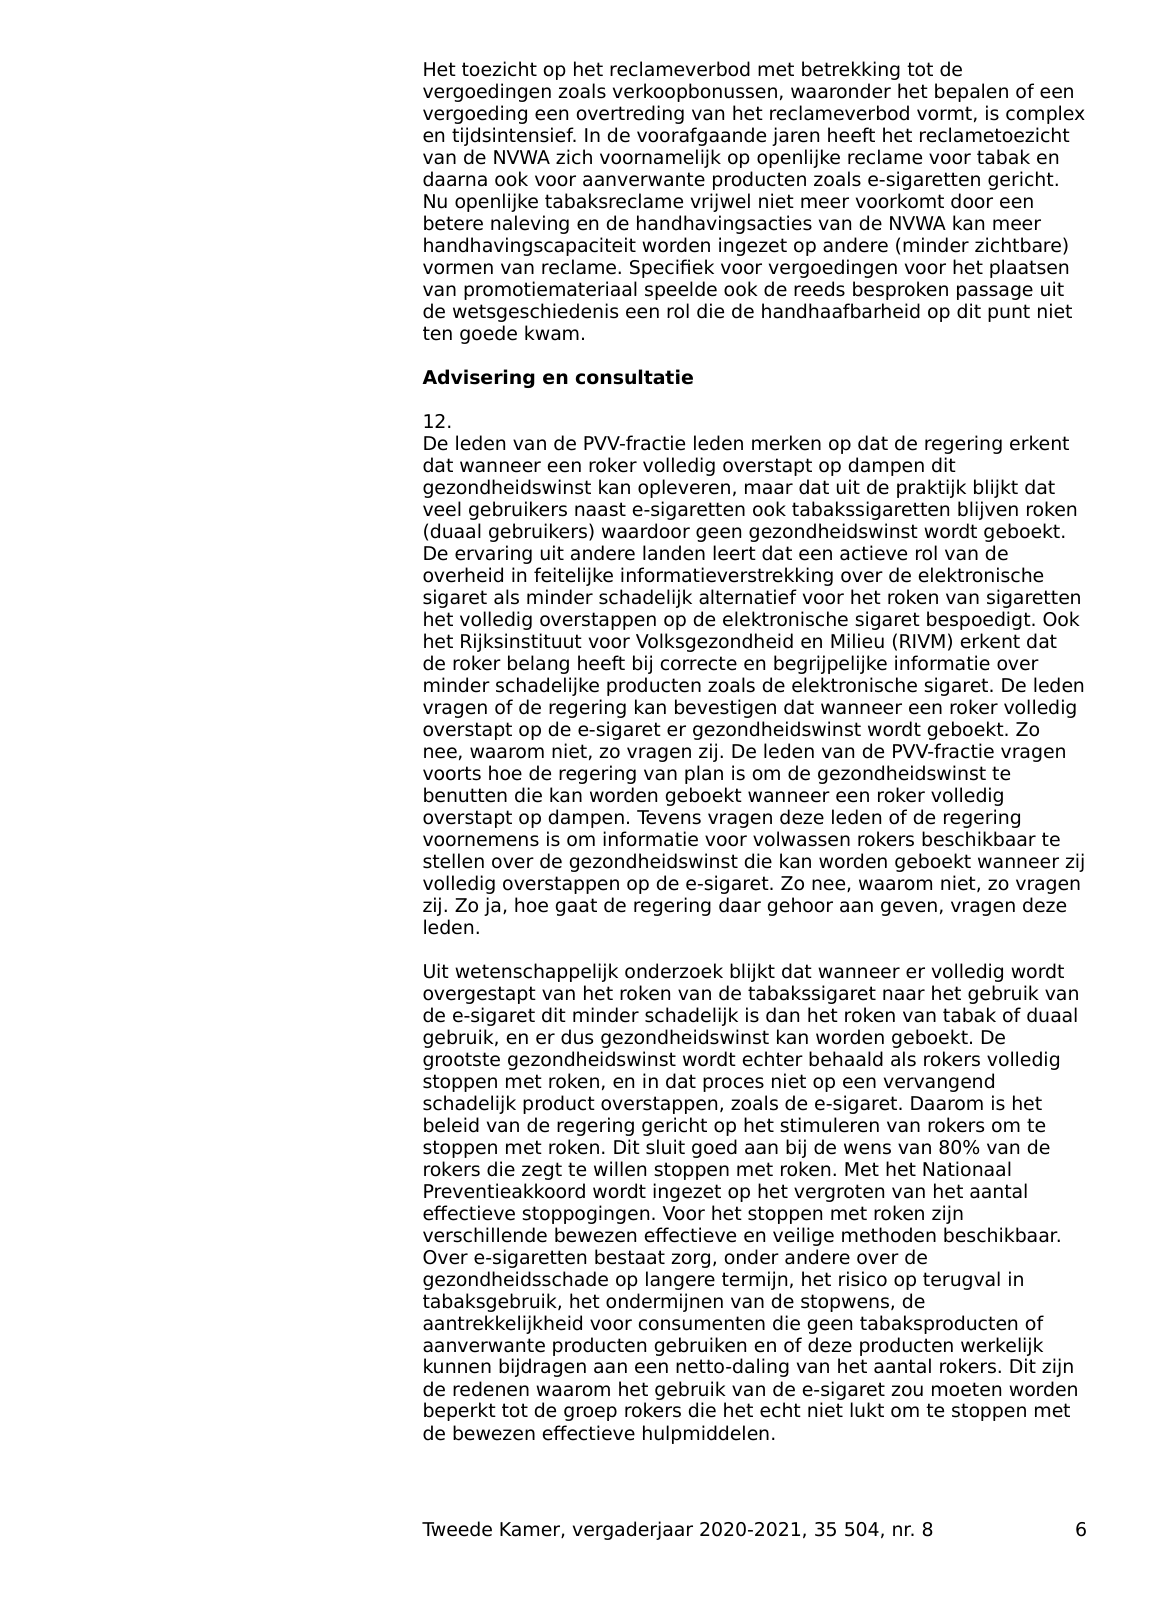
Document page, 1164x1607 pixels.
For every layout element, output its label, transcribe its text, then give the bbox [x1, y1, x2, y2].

text Uit wetenschappelijk onderzoek blijkt dat wanneer er volledig wordt overgestapt van het roken van de tabakssigaret naar het gebruik van de e-sigaret dit minder schadelijk is dan het roken van tabak of duaal gebruik, en er dus gezondheidswinst kan worden geboekt. De grootste gezondheidswinst wordt echter behaald als rokers volledig stoppen met roken, en in dat proces niet op een vervangend schadelijk product overstappen, zoals de e-sigaret. Daarom is het beleid van de regering gericht op het stimuleren van rokers om te stoppen met roken. Dit sluit goed aan bij de wens van 80% van de rokers die zegt te willen stoppen met roken. Met het Nationaal Preventieakkoord wordt ingezet op het vergroten van het aantal effectieve stoppogingen. Voor het stoppen met roken zijn verschillende bewezen effectieve en veilige methoden beschikbaar. Over e-sigaretten bestaat zorg, onder andere over de gezondheidsschade op langere termijn, het risico op terugval in tabaksgebruik, het ondermijnen van de stopwens, de aantrekkelijkheid voor consumenten die geen tabaksproducten of aanverwante producten gebruiken en of deze producten werkelijk kunnen bijdragen aan een netto-daling van het aantal rokers. Dit zijn de redenen waarom het gebruik van de e-sigaret zou moeten worden beperkt tot de groep rokers die het echt niet lukt om te stoppen met de bewezen effectieve hulpmiddelen. [422, 961, 1087, 1444]
text De leden van de PVV-fractie leden merken op dat de regering erkent dat wanneer een roker volledig overstapt op dampen dit gezondheidswinst kan opleveren, maar dat uit de praktijk blijkt dat veel gebruikers naast e-sigaretten ook tabakssigaretten blijven roken (duaal gebruikers) waardoor geen gezondheidswinst wordt geboekt. De ervaring uit andere landen leert dat een actieve rol van de overheid in feitelijke informatieverstrekking over de elektronische sigaret als minder schadelijk alternatief voor het roken van sigaretten het volledig overstappen op de elektronische sigaret bespoedigt. Ook het Rijksinstituut voor Volksgezondheid en Milieu (RIVM) erkent dat de roker belang heeft bij correcte en begrijpelijke informatie over minder schadelijke producten zoals de elektronische sigaret. De leden vragen of de regering kan bevestigen dat wanneer een roker volledig overstapt op de e-sigaret er gezondheidswinst wordt geboekt. Zo nee, waarom niet, zo vragen zij. De leden van de PVV-fractie vragen voorts hoe de regering van plan is om de gezondheidswinst te benutten die kan worden geboekt wanneer een roker volledig overstapt op dampen. Tevens vragen deze leden of de regering voornemens is om informatie voor volwassen rokers beschikbaar te stellen over de gezondheidswinst die kan worden geboekt wanneer zij volledig overstappen op de e-sigaret. Zo nee, waarom niet, zo vragen zij. Zo ja, hoe gaat de regering daar gehoor aan geven, vragen deze leden. [422, 433, 1087, 939]
text Het toezicht op het reclameverbod met betrekking tot de vergoedingen zoals verkoopbonussen, waaronder het bepalen of een vergoeding een overtreding van het reclameverbod vormt, is complex en tijdsintensief. In de voorafgaande jaren heeft het reclametoezicht van de NVWA zich voornamelijk op openlijke reclame voor tabak en daarna ook voor aanverwante producten zoals e-sigaretten gericht. Nu openlijke tabaksreclame vrijwel niet meer voorkomt door een betere naleving en de handhavingsacties van de NVWA kan meer handhavingscapaciteit worden ingezet op andere (minder zichtbare) vormen van reclame. Specifiek voor vergoedingen voor het plaatsen van promotiemateriaal speelde ook de reeds besproken passage uit de wetsgeschiedenis een rol die de handhaafbarheid op dit punt niet ten goede kwam. [422, 59, 1087, 345]
subtitle Advisering en consultatie [422, 367, 1087, 389]
text 12. [422, 411, 1087, 433]
